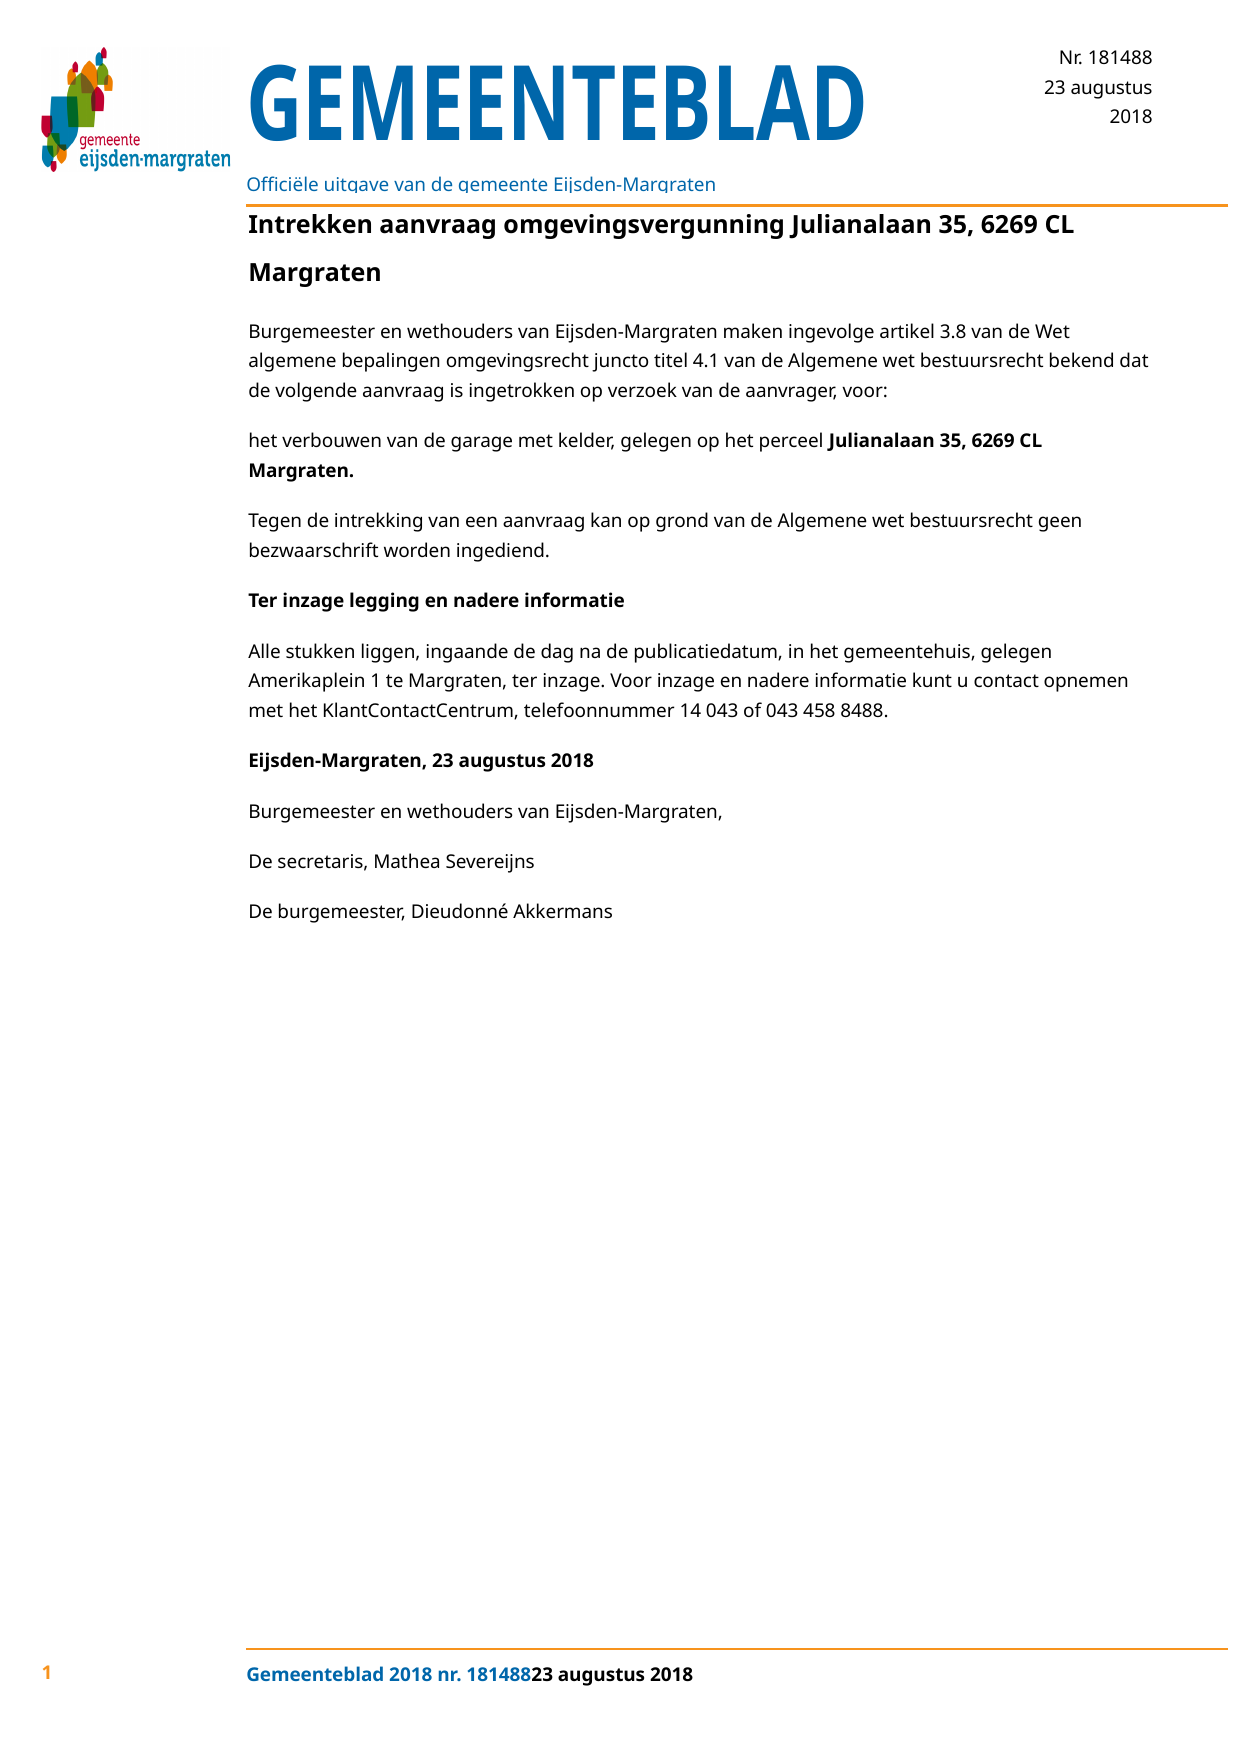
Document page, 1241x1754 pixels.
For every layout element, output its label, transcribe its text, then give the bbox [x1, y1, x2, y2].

text Tegen de intrekking van een aanvraag kan op grond van de Algemene wet bestuursrecht geen bezwaarschrift worden ingediend. [248, 507, 1152, 563]
text Ter inzage legging en nadere informatie [248, 587, 1152, 613]
text Eijsden-Margraten, 23 augustus 2018 [248, 747, 1152, 773]
text Alle stukken liggen, ingaande de dag na de publicatiedatum, in het gemeentehuis, gelegen Amerikaplein 1 te Margraten, ter inzage. Voor inzage en nadere informatie kunt u contact opnemen met het KlantContactCentrum, telefoonnummer 14 043 of 043 458 8488. [248, 638, 1152, 723]
text Burgemeester en wethouders van Eijsden-Margraten, [248, 798, 1152, 824]
text het verbouwen van de garage met kelder, gelegen op het perceel Julianalaan 35, 6269 CL Margraten. [248, 427, 1152, 483]
text Burgemeester en wethouders van Eijsden-Margraten maken ingevolge artikel 3.8 van de Wet algemene bepalingen omgevingsrecht juncto titel 4.1 van de Algemene wet bestuursrecht bekend dat de volgende aanvraag is ingetrokken op verzoek van de aanvrager, voor: [248, 318, 1152, 403]
text Intrekken aanvraag omgevingsvergunning Julianalaan 35, 6269 CL Margraten [248, 207, 1152, 288]
picture [41, 47, 231, 172]
text De burgemeester, Dieudonné Akkermans [248, 899, 1152, 924]
text De secretaris, Mathea Severeijns [248, 848, 1152, 874]
